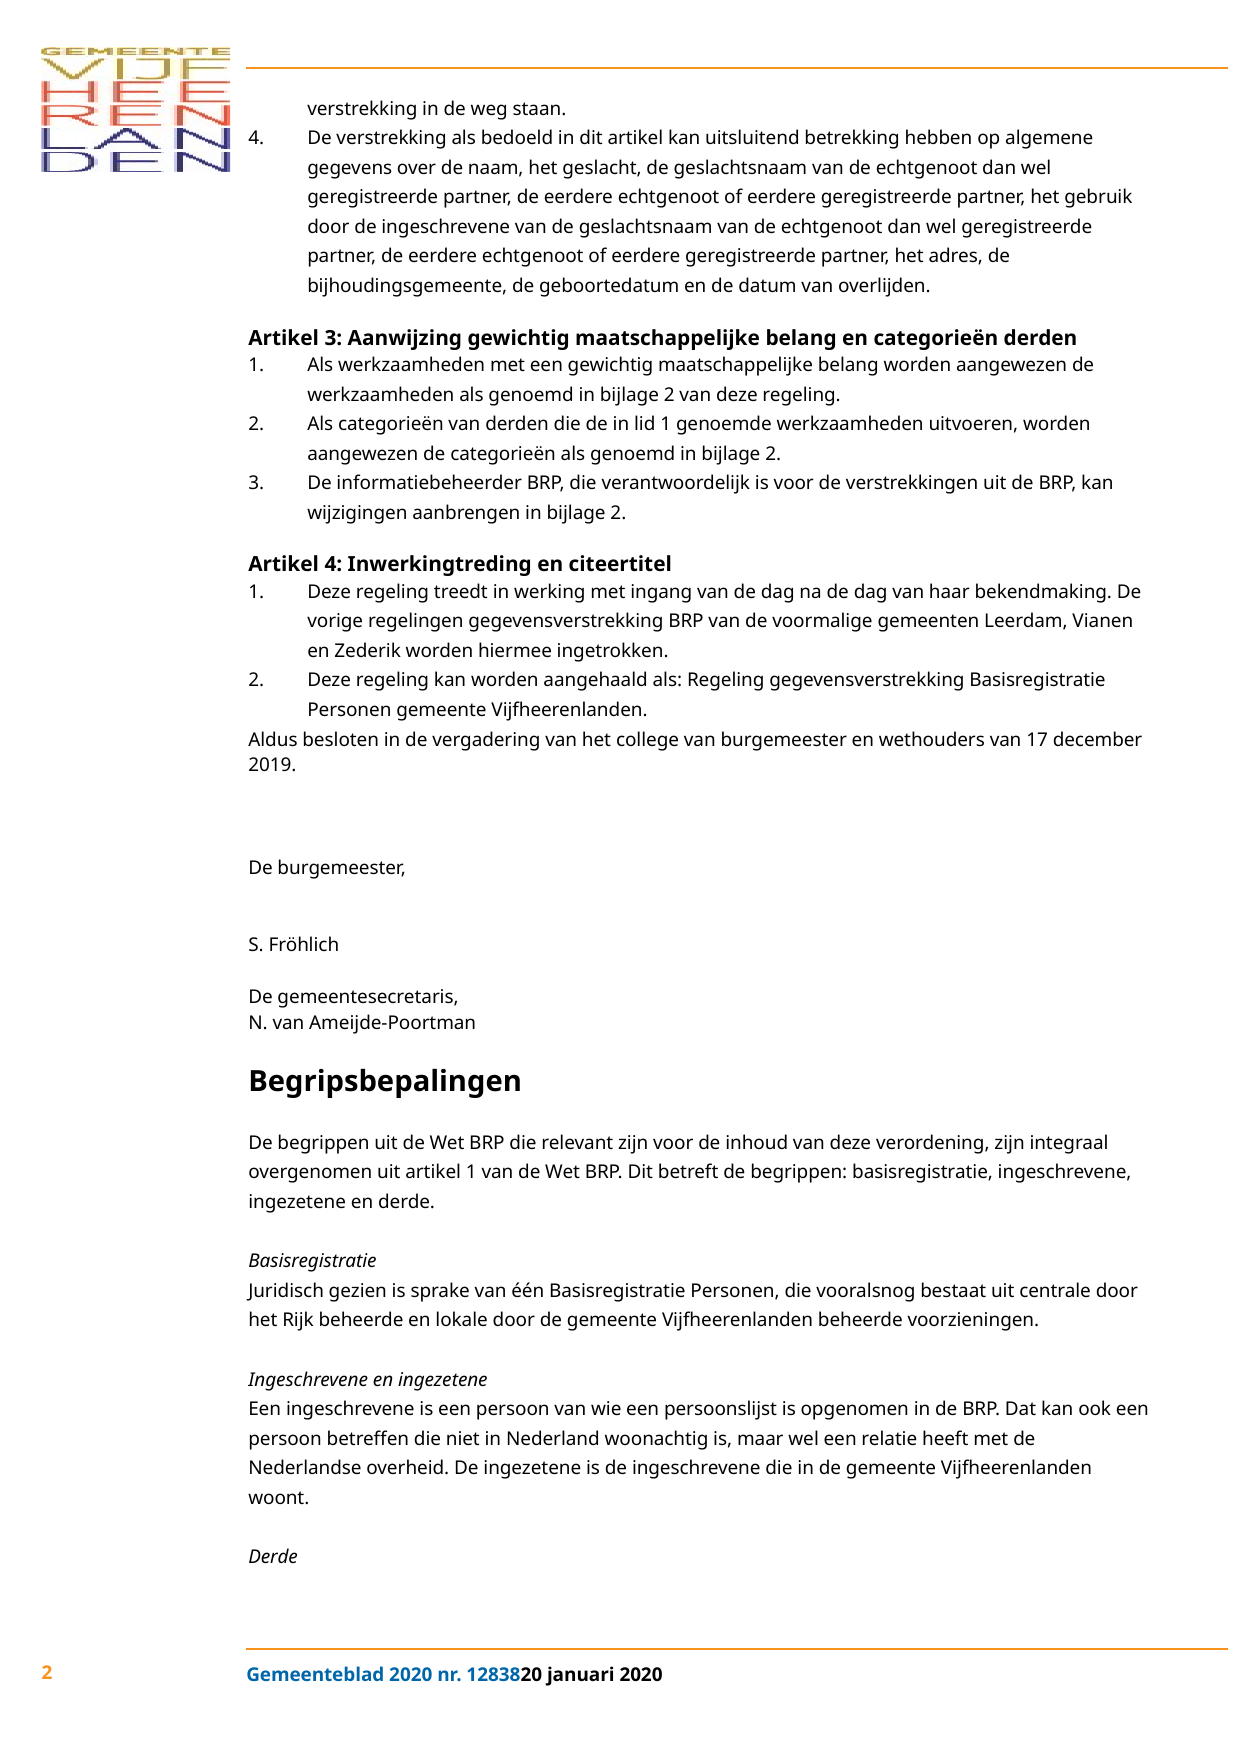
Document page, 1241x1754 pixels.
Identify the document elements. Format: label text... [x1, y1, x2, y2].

list De informatiebeheerder BRP, die verantwoordelijk is voor de verstrekkingen uit de BRP, kan wijzigingen aanbrengen in bijlage 2. [248, 469, 1152, 525]
text N. van Ameijde-Poortman [248, 1009, 1152, 1034]
text Ingeschrevene en ingezetene [248, 1366, 1152, 1392]
text Basisregistratie [248, 1247, 1152, 1273]
list Als werkzaamheden met een gewichtig maatschappelijke belang worden aangewezen de werkzaamheden als genoemd in bijlage 2 van deze regeling. [248, 351, 1152, 406]
text Aldus besloten in de vergadering van het college van burgemeester en wethouders van 17 december 2019. [248, 726, 1152, 777]
text Artikel 3: Aanwijzing gewichtig maatschappelijke belang en categorieën derden [248, 323, 1152, 351]
text De burgemeester, [248, 854, 1152, 880]
text De gemeentesecretaris, [248, 983, 1152, 1009]
text Begripsbepalingen [248, 1060, 1152, 1100]
list Deze regeling treedt in werking met ingang van de dag na de dag van haar bekendmaking. De vorige regelingen gegevensverstrekking BRP van de voormalige gemeenten Leerdam, Vianen en Zederik worden hiermee ingetrokken. [248, 578, 1152, 663]
list verstrekking in de weg staan. [248, 95, 1152, 121]
list Deze regeling kan worden aangehaald als: Regeling gegevensverstrekking Basisregistratie Personen gemeente Vijfheerenlanden. [248, 667, 1152, 722]
text De begrippen uit de Wet BRP die relevant zijn voor de inhoud van deze verordening, zijn integraal overgenomen uit artikel 1 van de Wet BRP. Dit betreft de begrippen: basisregistratie, ingeschrevene, ingezetene en derde. [248, 1129, 1152, 1214]
text Een ingeschrevene is een persoon van wie een persoonslijst is opgenomen in de BRP. Dat kan ook een persoon betreffen die niet in Nederland woonachtig is, maar wel een relatie heeft met de Nederlandse overheid. De ingezetene is de ingeschrevene die in de gemeente Vijfheerenlanden woont. [248, 1395, 1152, 1510]
text Derde [248, 1543, 1152, 1569]
text S. Fröhlich [248, 932, 1152, 957]
list Als categorieën van derden die de in lid 1 genoemde werkzaamheden uitvoeren, worden aangewezen de categorieën als genoemd in bijlage 2. [248, 410, 1152, 466]
list De verstrekking als bedoeld in dit artikel kan uitsluitend betrekking hebben op algemene gegevens over de naam, het geslacht, de geslachtsnaam van de echtgenoot dan wel geregistreerde partner, de eerdere echtgenoot of eerdere geregistreerde partner, het gebruik door de ingeschrevene van de geslachtsnaam van de echtgenoot dan wel geregistreerde partner, de eerdere echtgenoot of eerdere geregistreerde partner, het adres, de bijhoudingsgemeente, de geboortedatum en de datum van overlijden. [248, 124, 1152, 298]
text Juridisch gezien is sprake van één Basisregistratie Personen, die vooralsnog bestaat uit centrale door het Rijk beheerde en lokale door de gemeente Vijfheerenlanden beheerde voorzieningen. [248, 1277, 1152, 1332]
text Artikel 4: Inwerkingtreding en citeertitel [248, 549, 1152, 578]
picture [41, 47, 231, 172]
